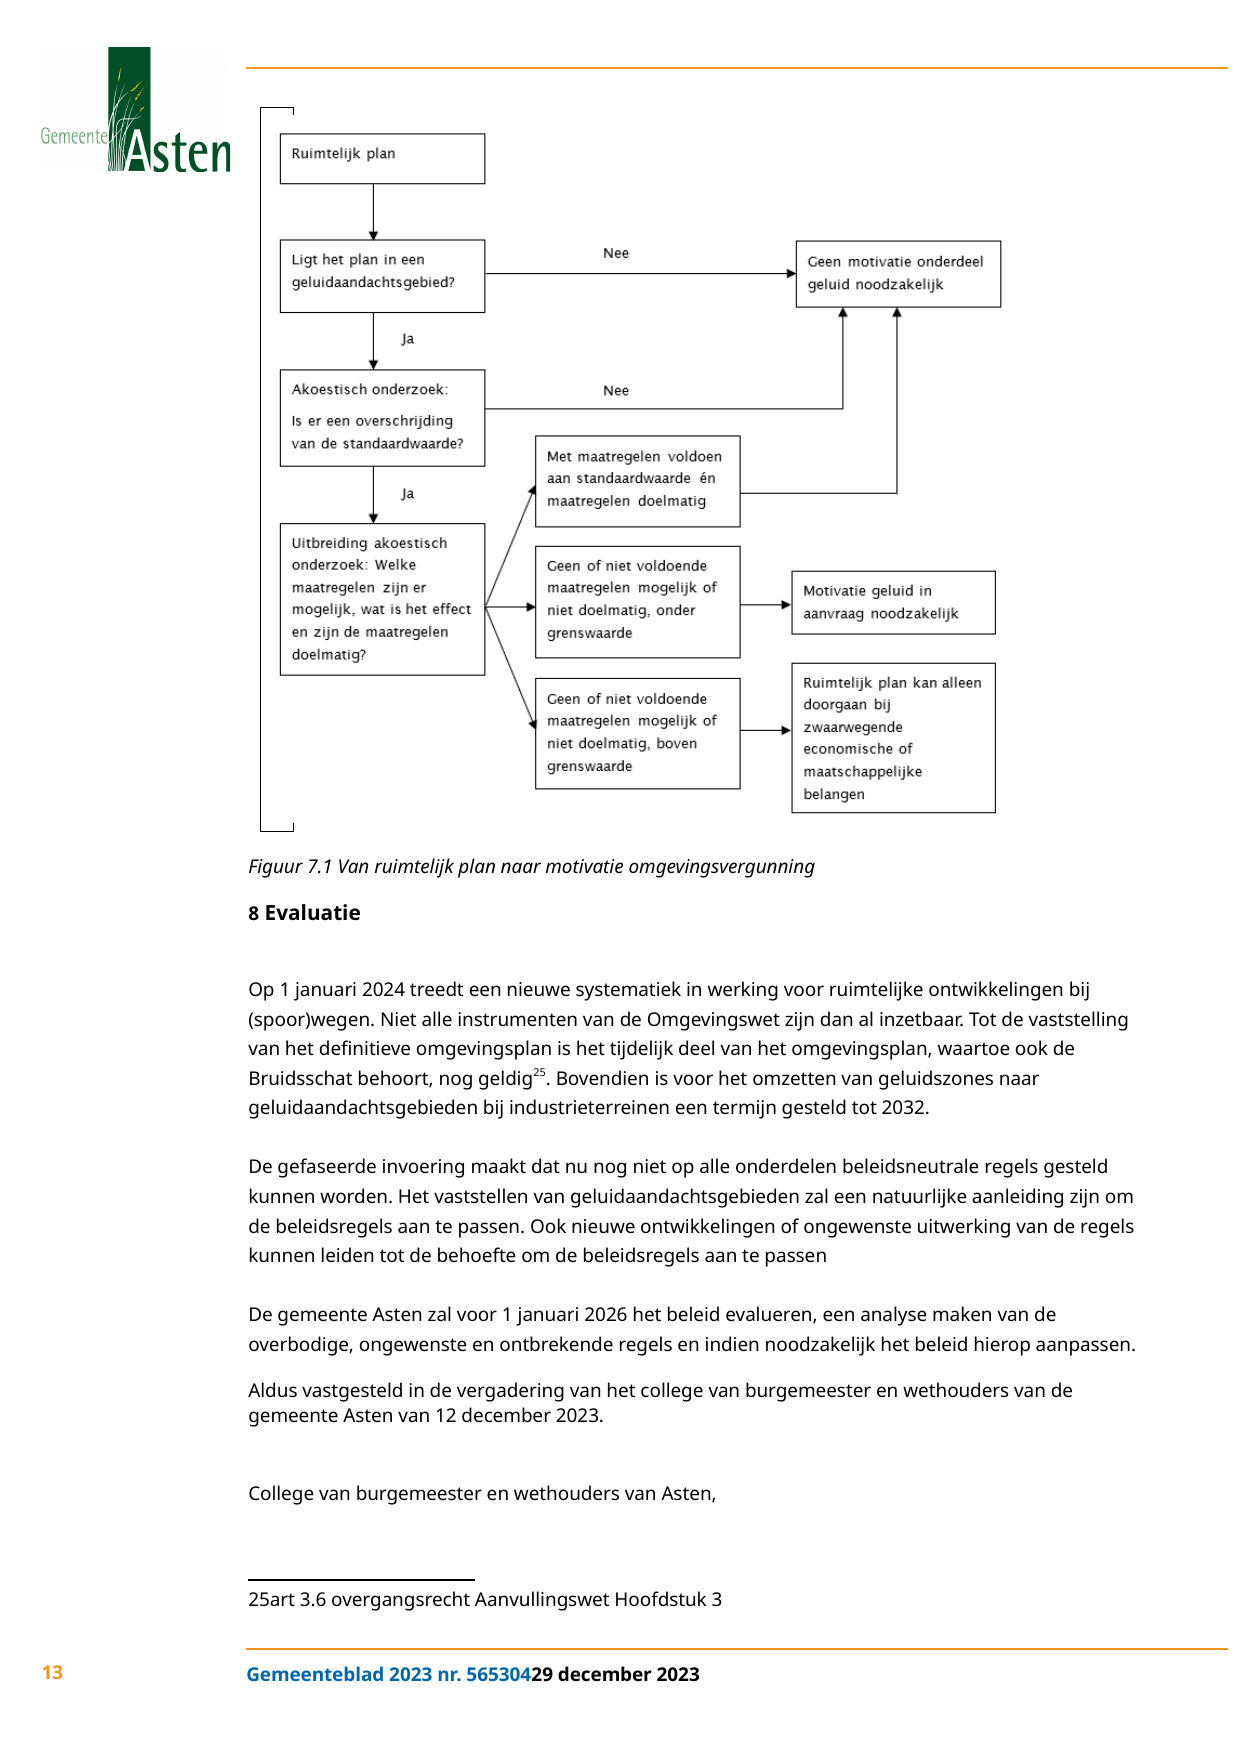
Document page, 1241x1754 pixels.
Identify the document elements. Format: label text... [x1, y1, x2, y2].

text De gemeente Asten zal voor 1 januari 2026 het beleid evalueren, een analyse maken van de overbodige, ongewenste en ontbrekende regels en indien noodzakelijk het beleid hierop aanpassen. [248, 1302, 1152, 1357]
text Figuur 7.1 Van ruimtelijk plan naar motivatie omgevingsvergunning [248, 853, 1152, 878]
text Op 1 januari 2024 treedt een nieuwe systematiek in werking voor ruimtelijke ontwikkelingen bij (spoor)wegen. Niet alle instrumenten van de Omgevingswet zijn dan al inzetbaar. Tot de vaststelling van het definitieve omgevingsplan is het tijdelijk deel van het omgevingsplan, waartoe ook de Bruidsschat behoort, nog geldig. Bovendien is voor het omzetten van geluidszones naar geluidaandachtsgebieden bij industrieterreinen een termijn gesteld tot 2032. [248, 976, 1152, 1120]
text Aldus vastgesteld in de vergadering van het college van burgemeester en wethouders van de gemeente Asten van 12 december 2023. [248, 1377, 1152, 1428]
text art 3.6 overgangsrecht Aanvullingswet Hoofdstuk 3 [248, 1586, 1152, 1612]
picture [268, 115, 1036, 823]
text 8 Evaluatie [248, 898, 1152, 927]
picture [41, 47, 231, 172]
text College van burgemeester en wethouders van Asten, [248, 1480, 1152, 1505]
text De gefaseerde invoering maakt dat nu nog niet op alle onderdelen beleidsneutrale regels gesteld kunnen worden. Het vaststellen van geluidaandachtsgebieden zal een natuurlijke aanleiding zijn om de beleidsregels aan te passen. Ook nieuwe ontwikkelingen of ongewenste uitwerking van de regels kunnen leiden tot de behoefte om de beleidsregels aan te passen [248, 1154, 1152, 1268]
